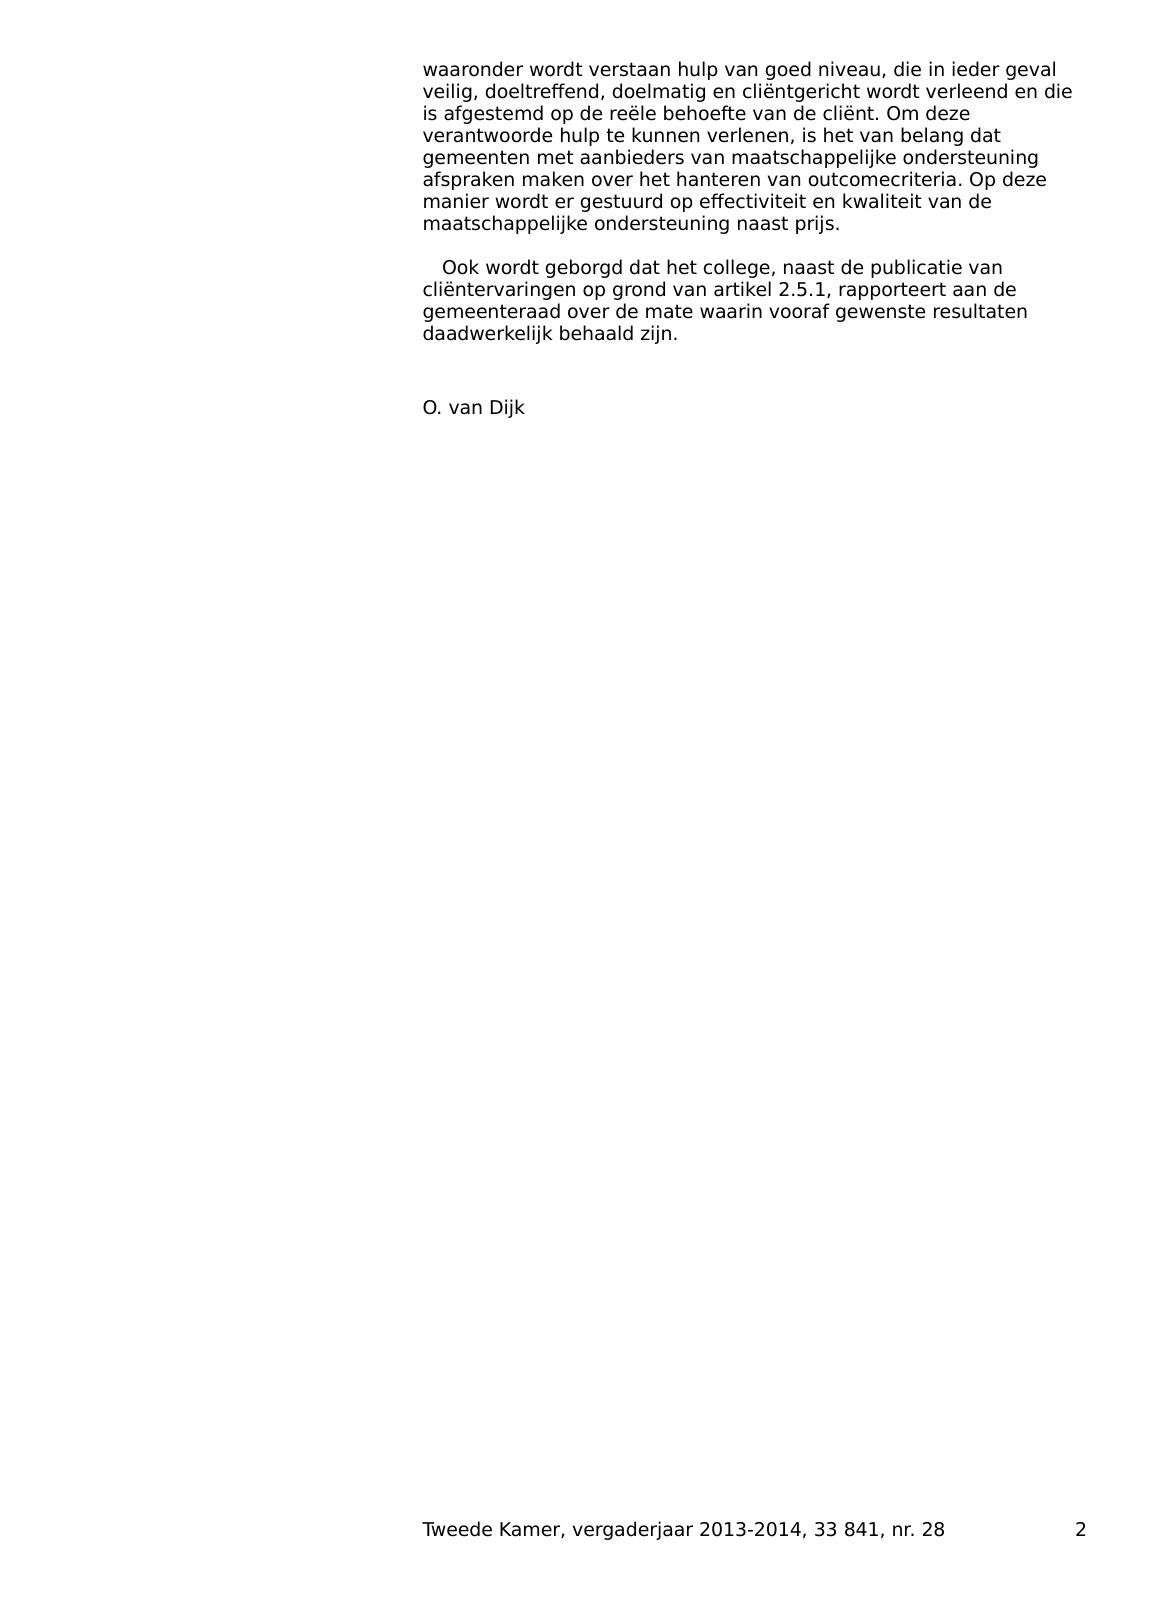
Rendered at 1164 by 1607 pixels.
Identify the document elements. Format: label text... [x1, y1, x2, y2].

text Ook wordt geborgd dat het college, naast de publicatie van cliëntervaringen op grond van artikel 2.5.1, rapporteert aan de gemeenteraad over de mate waarin vooraf gewenste resultaten daadwerkelijk behaald zijn. [422, 257, 1087, 345]
text O. van Dijk [422, 375, 1087, 419]
text waaronder wordt verstaan hulp van goed niveau, die in ieder geval veilig, doeltreffend, doelmatig en cliëntgericht wordt verleend en die is afgestemd op de reële behoefte van de cliënt. Om deze verantwoorde hulp te kunnen verlenen, is het van belang dat gemeenten met aanbieders van maatschappelijke ondersteuning afspraken maken over het hanteren van outcomecriteria. Op deze manier wordt er gestuurd op effectiviteit en kwaliteit van de maatschappelijke ondersteuning naast prijs. [422, 59, 1087, 235]
